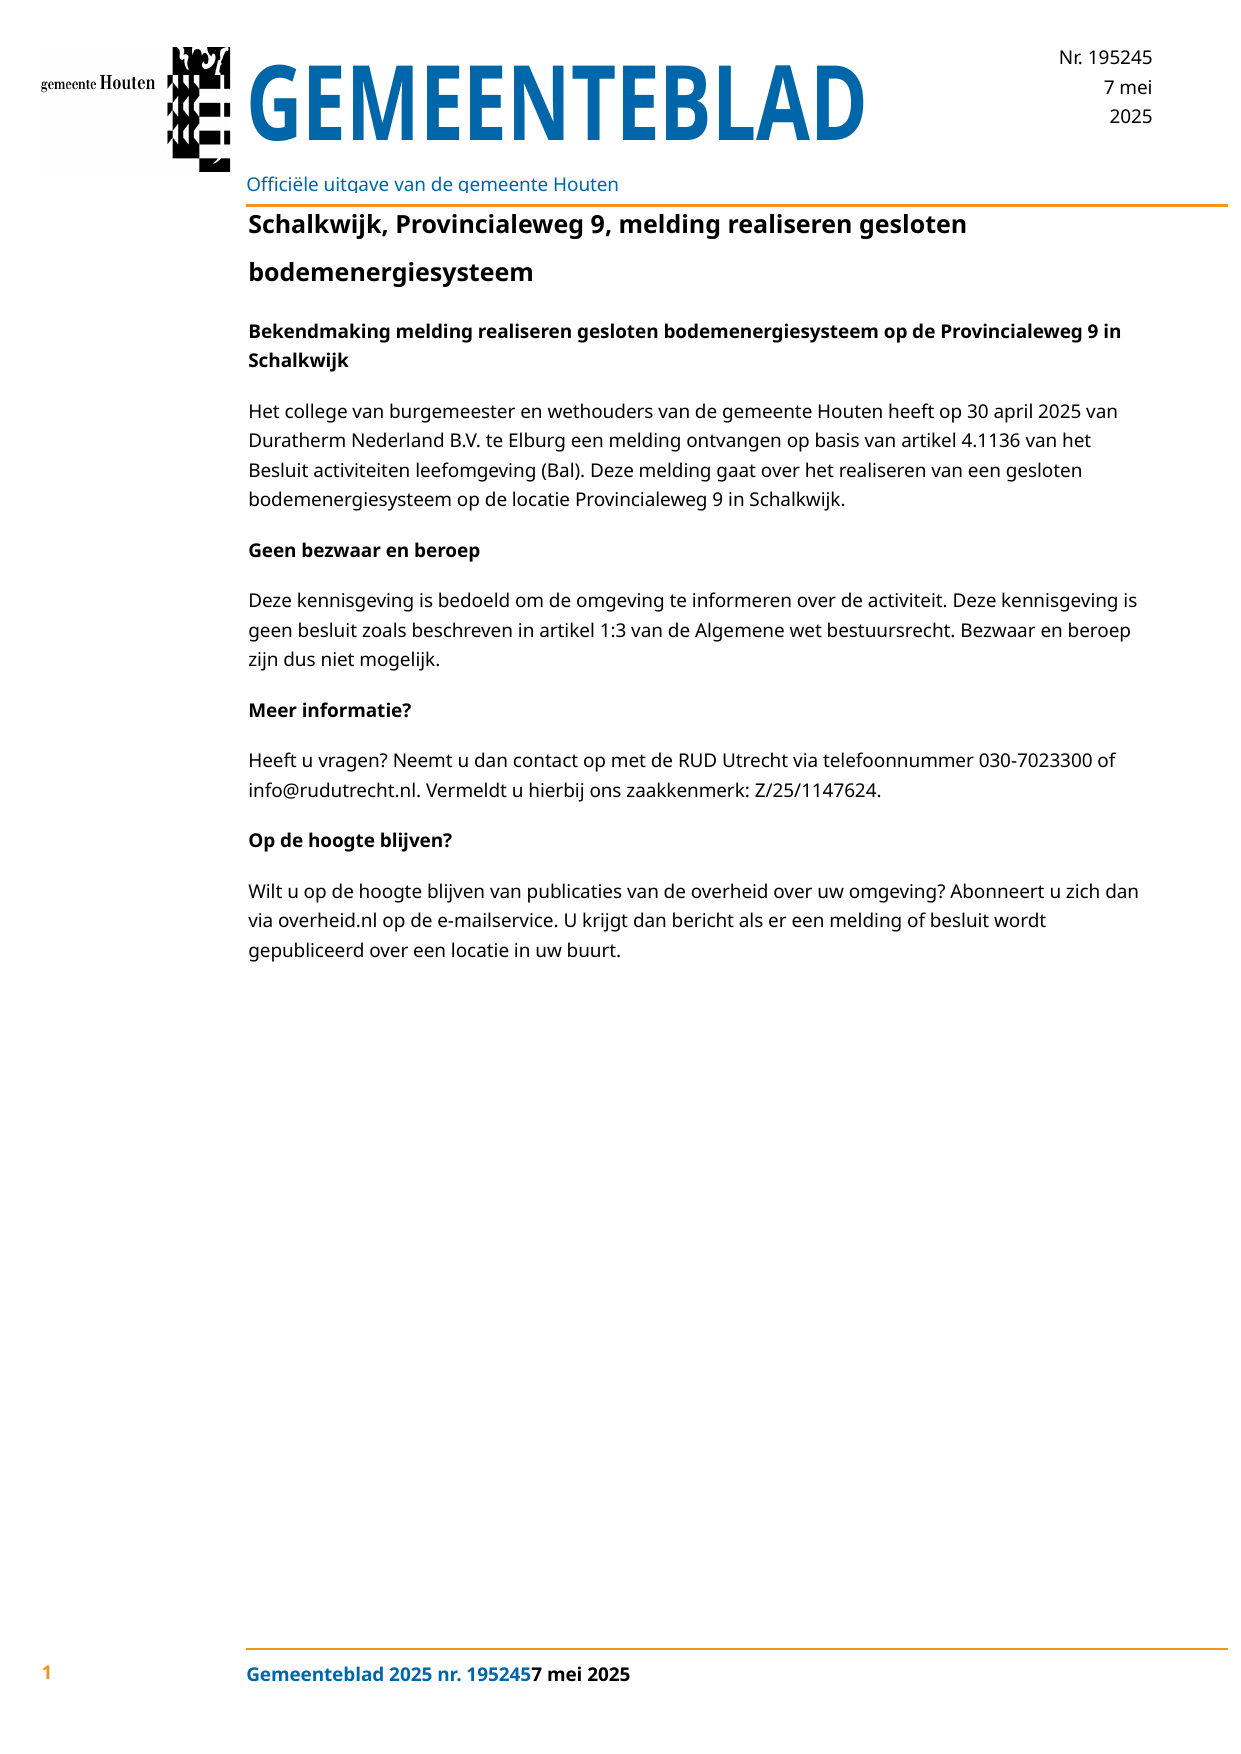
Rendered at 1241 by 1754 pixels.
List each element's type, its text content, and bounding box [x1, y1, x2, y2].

picture [41, 47, 231, 172]
text Schalkwijk, Provincialeweg 9, melding realiseren gesloten bodemenergiesysteem [248, 207, 1152, 288]
text Wilt u op de hoogte blijven van publicaties van de overheid over uw omgeving? Abonneert u zich dan via overheid.nl op de e-mailservice. U krijgt dan bericht als er een melding of besluit wordt gepubliceerd over een locatie in uw buurt. [248, 878, 1152, 963]
text Heeft u vragen? Neemt u dan contact op met de RUD Utrecht via telefoonnummer 030-7023300 of info@rudutrecht.nl. Vermeldt u hierbij ons zaakkenmerk: Z/25/1147624. [248, 747, 1152, 803]
text Het college van burgemeester en wethouders van de gemeente Houten heeft op 30 april 2025 van Duratherm Nederland B.V. te Elburg een melding ontvangen op basis van artikel 4.1136 van het Besluit activiteiten leefomgeving (Bal). Deze melding gaat over het realiseren van een gesloten bodemenergiesysteem op de locatie Provincialeweg 9 in Schalkwijk. [248, 398, 1152, 512]
text Meer informatie? [248, 697, 1152, 723]
text Bekendmaking melding realiseren gesloten bodemenergiesysteem op de Provincialeweg 9 in Schalkwijk [248, 318, 1152, 373]
text Geen bezwaar en beroep [248, 537, 1152, 563]
text Op de hoogte blijven? [248, 827, 1152, 853]
text Deze kennisgeving is bedoeld om de omgeving te informeren over de activiteit. Deze kennisgeving is geen besluit zoals beschreven in artikel 1:3 van de Algemene wet bestuursrecht. Bezwaar en beroep zijn dus niet mogelijk. [248, 587, 1152, 672]
